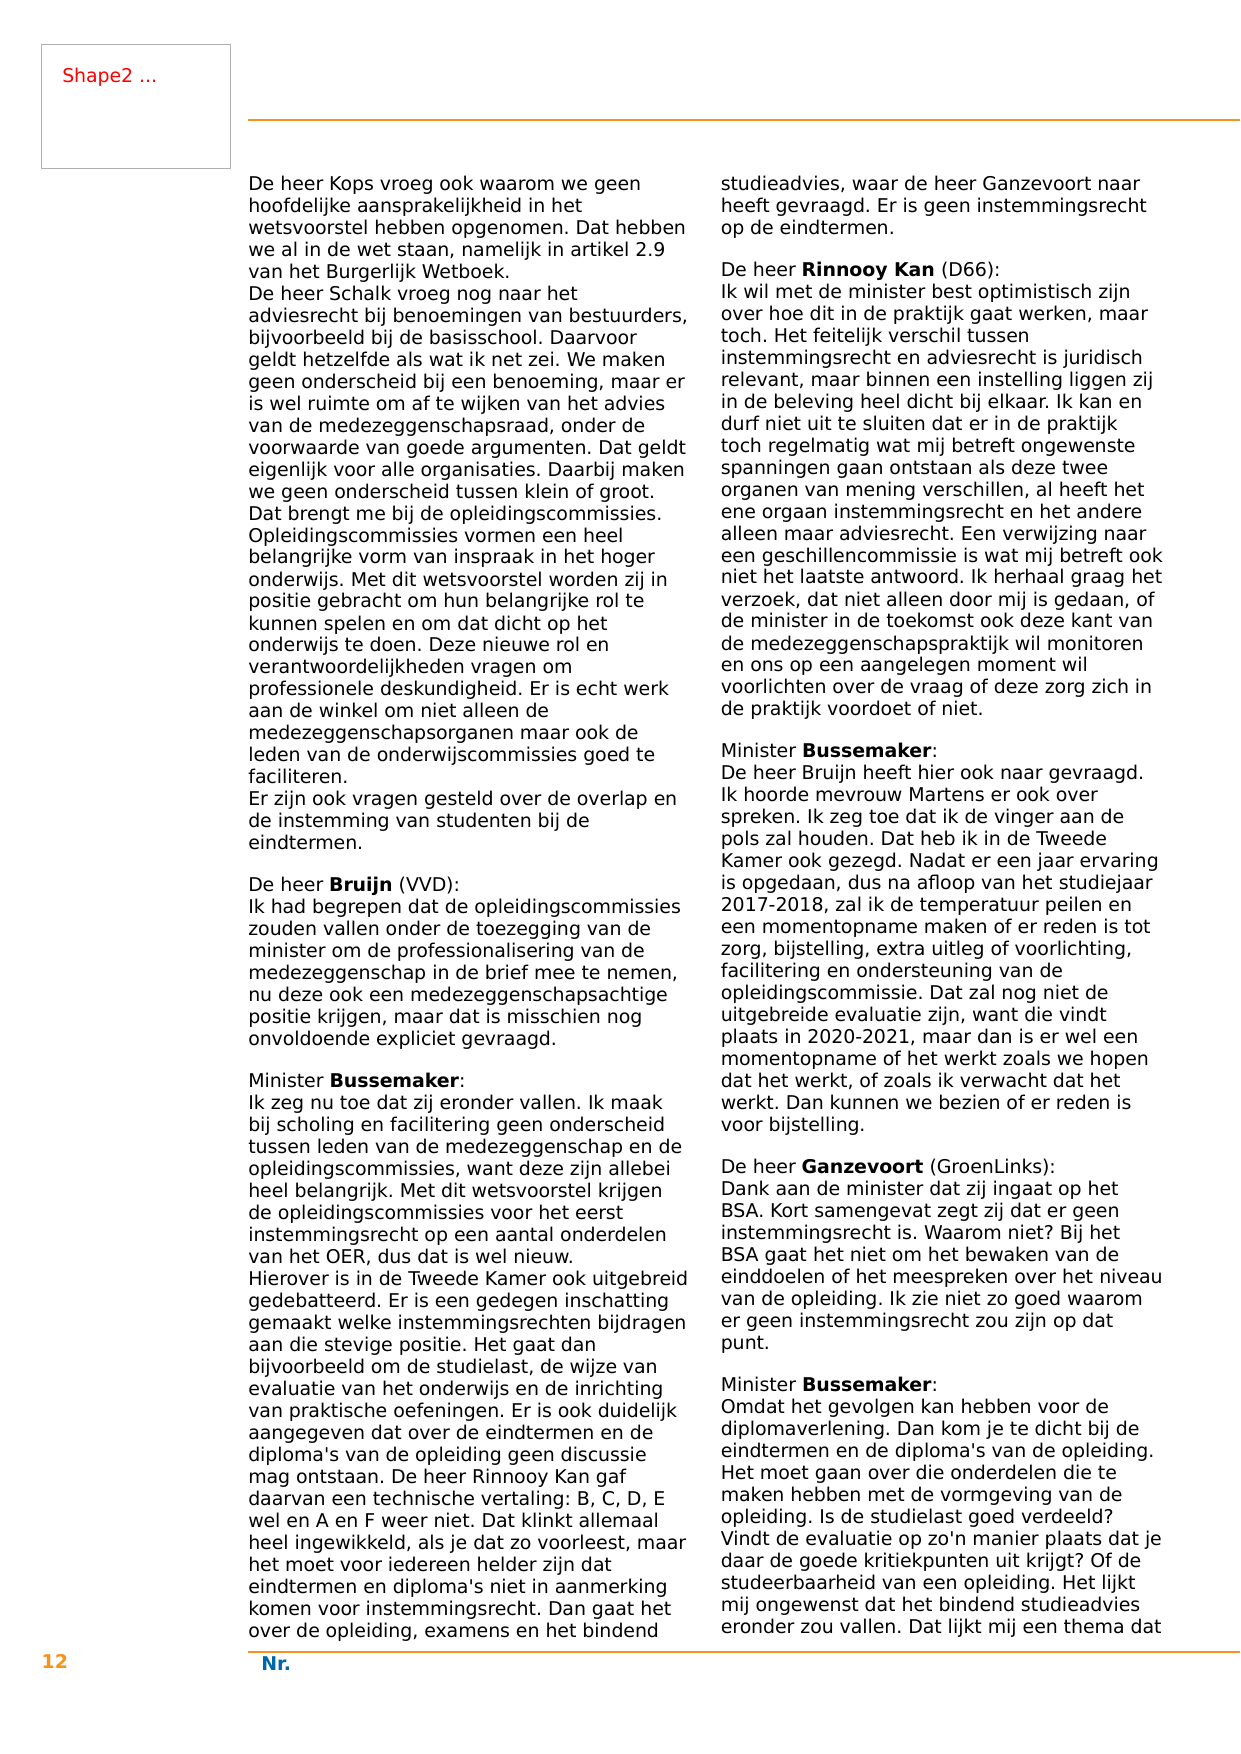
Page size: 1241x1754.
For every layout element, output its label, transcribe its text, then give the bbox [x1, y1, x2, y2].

text De heer Bruijn heeft hier ook naar gevraagd. Ik hoorde mevrouw Martens er ook over spreken. Ik zeg toe dat ik de vinger aan de pols zal houden. Dat heb ik in de Tweede Kamer ook gezegd. Nadat er een jaar ervaring is opgedaan, dus na afloop van het studiejaar 2017-2018, zal ik de temperatuur peilen en een momentopname maken of er reden is tot zorg, bijstelling, extra uitleg of voorlichting, facilitering en ondersteuning van de opleidingscommissie. Dat zal nog niet de uitgebreide evaluatie zijn, want die vindt plaats in 2020-2021, maar dan is er wel een momentopname of het werkt zoals we hopen dat het werkt, of zoals ik verwacht dat het werkt. Dan kunnen we bezien of er reden is voor bijstelling. [721, 762, 1163, 1136]
text Ik had begrepen dat de opleidingscommissies zouden vallen onder de toezegging van de minister om de professionalisering van de medezeggenschap in de brief mee te nemen, nu deze ook een medezeggenschapsachtige positie krijgen, maar dat is misschien nog onvoldoende expliciet gevraagd. [248, 896, 691, 1050]
text De heer Schalk vroeg nog naar het adviesrecht bij benoemingen van bestuurders, bijvoorbeeld bij de basisschool. Daarvoor geldt hetzelfde als wat ik net zei. We maken geen onderscheid bij een benoeming, maar er is wel ruimte om af te wijken van het advies van de medezeggenschapsraad, onder de voorwaarde van goede argumenten. Dat geldt eigenlijk voor alle organisaties. Daarbij maken we geen onderscheid tussen klein of groot. [248, 283, 691, 502]
text De heer Ganzevoort (GroenLinks): [721, 1156, 1163, 1178]
text De heer Bruijn (VVD): [248, 874, 691, 896]
text Minister Bussemaker: [721, 740, 1163, 762]
text Hierover is in de Tweede Kamer ook uitgebreid gedebatteerd. Er is een gedegen inschatting gemaakt welke instemmingsrechten bijdragen aan die stevige positie. Het gaat dan bijvoorbeeld om de studielast, de wijze van evaluatie van het onderwijs en de inrichting van praktische oefeningen. Er is ook duidelijk aangegeven dat over de eindtermen en de diploma's van de opleiding geen discussie mag ontstaan. De heer Rinnooy Kan gaf daarvan een technische vertaling: B, C, D, E wel en A en F weer niet. Dat klinkt allemaal heel ingewikkeld, als je dat zo voorleest, maar het moet voor iedereen helder zijn dat eindtermen en diploma's niet in aanmerking komen voor instemmingsrecht. Dan gaat het over de opleiding, examens en het bindend [248, 1268, 691, 1641]
text Omdat het gevolgen kan hebben voor de diplomaverlening. Dan kom je te dicht bij de eindtermen en de diploma's van de opleiding. Het moet gaan over die onderdelen die te maken hebben met de vormgeving van de opleiding. Is de studielast goed verdeeld? Vindt de evaluatie op zo'n manier plaats dat je daar de goede kritiekpunten uit krijgt? Of de studeerbaarheid van een opleiding. Het lijkt mij ongewenst dat het bindend studieadvies eronder zou vallen. Dat lijkt mij een thema dat [721, 1396, 1163, 1637]
text Ik zeg nu toe dat zij eronder vallen. Ik maak bij scholing en facilitering geen onderscheid tussen leden van de medezeggenschap en de opleidingscommissies, want deze zijn allebei heel belangrijk. Met dit wetsvoorstel krijgen de opleidingscommissies voor het eerst instemmingsrecht op een aantal onderdelen van het OER, dus dat is wel nieuw. [248, 1092, 691, 1268]
text Minister Bussemaker: [721, 1374, 1163, 1396]
text Dat brengt me bij de opleidingscommissies. Opleidingscommissies vormen een heel belangrijke vorm van inspraak in het hoger onderwijs. Met dit wetsvoorstel worden zij in positie gebracht om hun belangrijke rol te kunnen spelen en om dat dicht op het onderwijs te doen. Deze nieuwe rol en verantwoordelijkheden vragen om professionele deskundigheid. Er is echt werk aan de winkel om niet alleen de medezeggenschapsorganen maar ook de leden van de onderwijscommissies goed te faciliteren. [248, 502, 691, 788]
text Ik wil met de minister best optimistisch zijn over hoe dit in de praktijk gaat werken, maar toch. Het feitelijk verschil tussen instemmingsrecht en adviesrecht is juridisch relevant, maar binnen een instelling liggen zij in de beleving heel dicht bij elkaar. Ik kan en durf niet uit te sluiten dat er in de praktijk toch regelmatig wat mij betreft ongewenste spanningen gaan ontstaan als deze twee organen van mening verschillen, al heeft het ene orgaan instemmingsrecht en het andere alleen maar adviesrecht. Een verwijzing naar een geschillencommissie is wat mij betreft ook niet het laatste antwoord. Ik herhaal graag het verzoek, dat niet alleen door mij is gedaan, of de minister in de toekomst ook deze kant van de medezeggenschapspraktijk wil monitoren en ons op een aangelegen moment wil voorlichten over de vraag of deze zorg zich in de praktijk voordoet of niet. [721, 281, 1163, 720]
text Er zijn ook vragen gesteld over de overlap en de instemming van studenten bij de eindtermen. [248, 788, 691, 854]
text De heer Rinnooy Kan (D66): [721, 259, 1163, 281]
text De heer Kops vroeg ook waarom we geen hoofdelijke aansprakelijkheid in het wetsvoorstel hebben opgenomen. Dat hebben we al in de wet staan, namelijk in artikel 2.9 van het Burgerlijk Wetboek. [248, 173, 691, 283]
text Dank aan de minister dat zij ingaat op het BSA. Kort samengevat zegt zij dat er geen instemmingsrecht is. Waarom niet? Bij het BSA gaat het niet om het bewaken van de einddoelen of het meespreken over het niveau van de opleiding. Ik zie niet zo goed waarom er geen instemmingsrecht zou zijn op dat punt. [721, 1178, 1163, 1354]
text studieadvies, waar de heer Ganzevoort naar heeft gevraagd. Er is geen instemmingsrecht op de eindtermen. [721, 173, 1163, 239]
text Minister Bussemaker: [248, 1070, 691, 1092]
